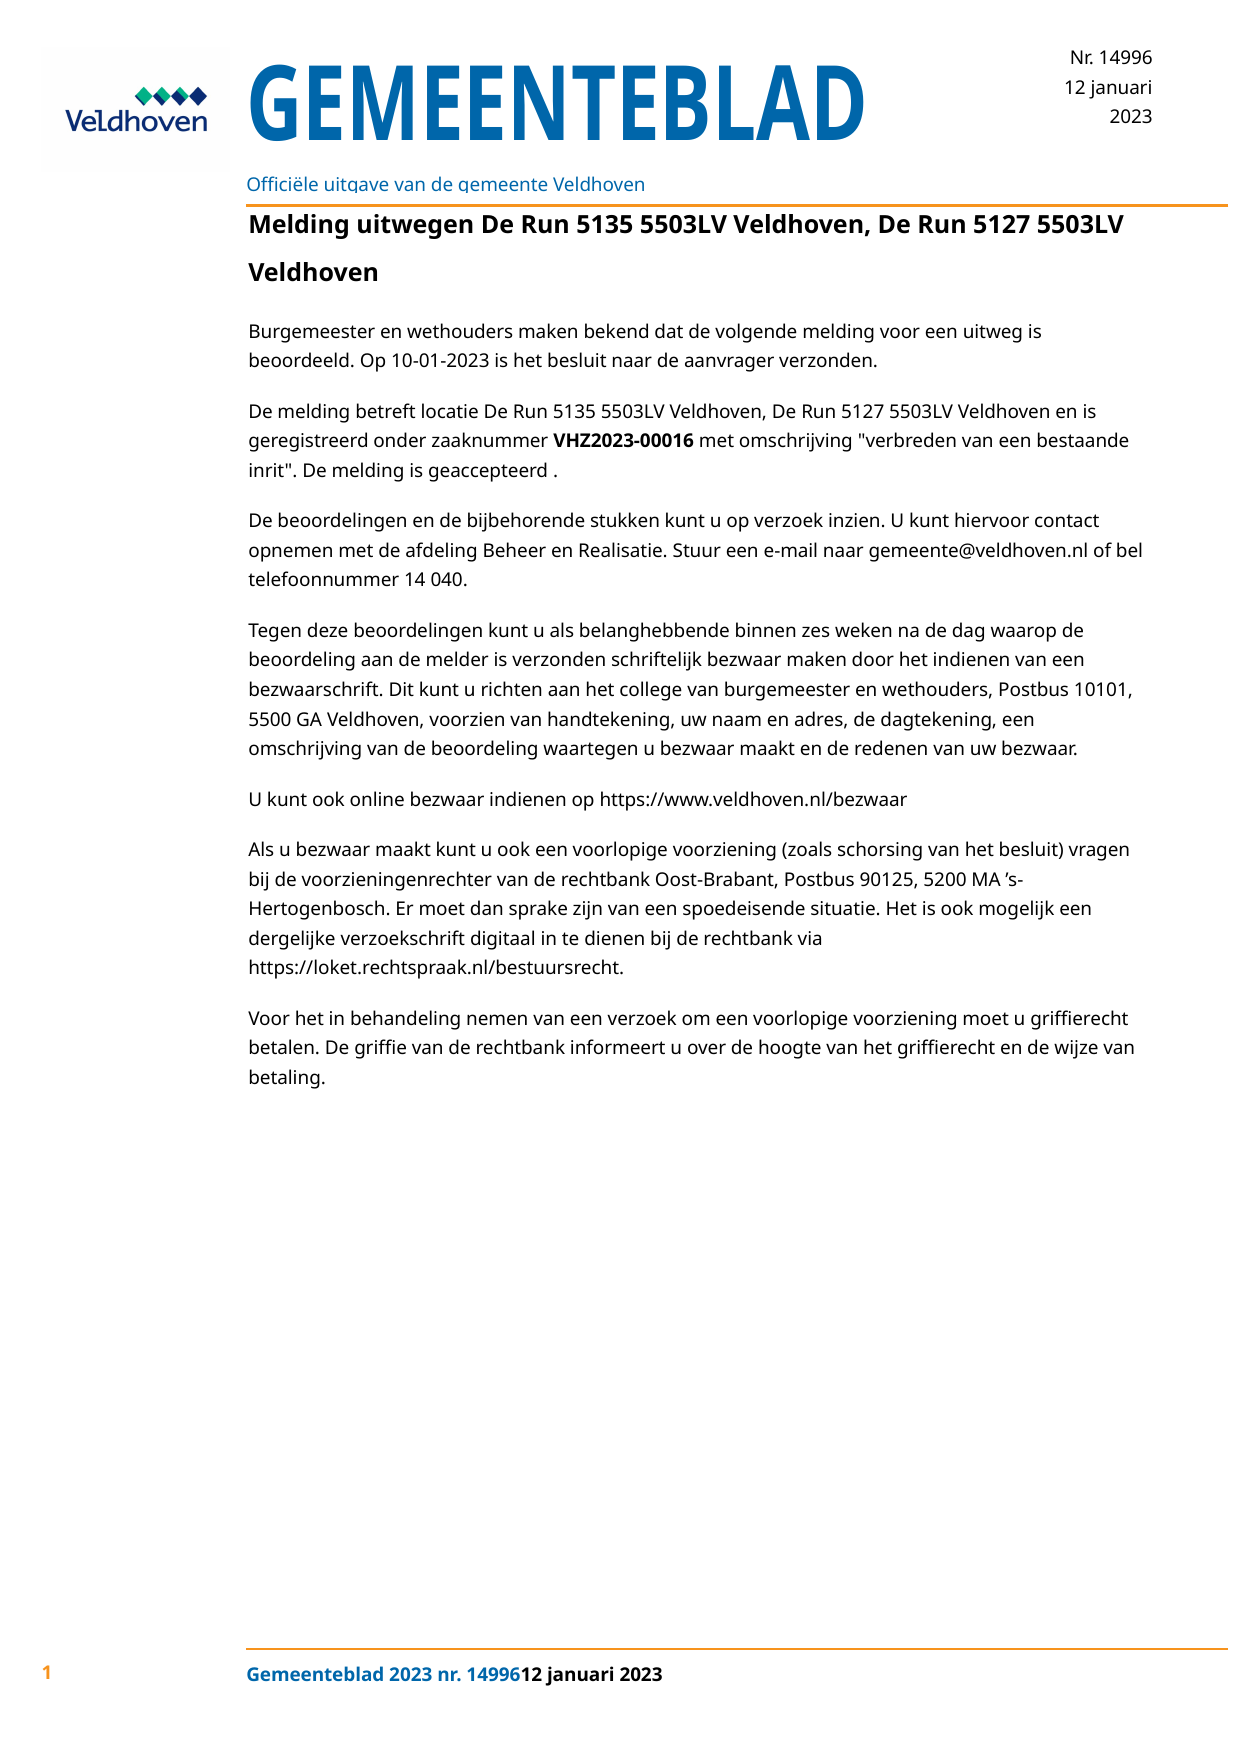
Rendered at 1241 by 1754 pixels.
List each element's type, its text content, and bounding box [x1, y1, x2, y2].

text U kunt ook online bezwaar indienen op https://www.veldhoven.nl/bezwaar [248, 786, 1152, 812]
text Als u bezwaar maakt kunt u ook een voorlopige voorziening (zoals schorsing van het besluit) vragen bij de voorzieningenrechter van de rechtbank Oost-Brabant, Postbus 90125, 5200 MA ’s-Hertogenbosch. Er moet dan sprake zijn van een spoedeisende situatie. Het is ook mogelijk een dergelijke verzoekschrift digitaal in te dienen bij de rechtbank via https://loket.rechtspraak.nl/bestuursrecht. [248, 836, 1152, 980]
text De melding betreft locatie De Run 5135 5503LV Veldhoven, De Run 5127 5503LV Veldhoven en is geregistreerd onder zaaknummer VHZ2023-00016 met omschrijving "verbreden van een bestaande inrit". De melding is geaccepteerd . [248, 398, 1152, 483]
text De beoordelingen en de bijbehorende stukken kunt u op verzoek inzien. U kunt hiervoor contact opnemen met de afdeling Beheer en Realisatie. Stuur een e-mail naar gemeente@veldhoven.nl of bel telefoonnummer 14 040. [248, 507, 1152, 592]
text Burgemeester en wethouders maken bekend dat de volgende melding voor een uitweg is beoordeeld. Op 10-01-2023 is het besluit naar de aanvrager verzonden. [248, 318, 1152, 373]
picture [41, 47, 231, 172]
text Melding uitwegen De Run 5135 5503LV Veldhoven, De Run 5127 5503LV Veldhoven [248, 207, 1152, 288]
text Voor het in behandeling nemen van een verzoek om een voorlopige voorziening moet u griffierecht betalen. De griffie van de rechtbank informeert u over de hoogte van het griffierecht en de wijze van betaling. [248, 1005, 1152, 1090]
text Tegen deze beoordelingen kunt u als belanghebbende binnen zes weken na de dag waarop de beoordeling aan de melder is verzonden schriftelijk bezwaar maken door het indienen van een bezwaarschrift. Dit kunt u richten aan het college van burgemeester en wethouders, Postbus 10101, 5500 GA Veldhoven, voorzien van handtekening, uw naam en adres, de dagtekening, een omschrijving van de beoordeling waartegen u bezwaar maakt en de redenen van uw bezwaar. [248, 617, 1152, 761]
